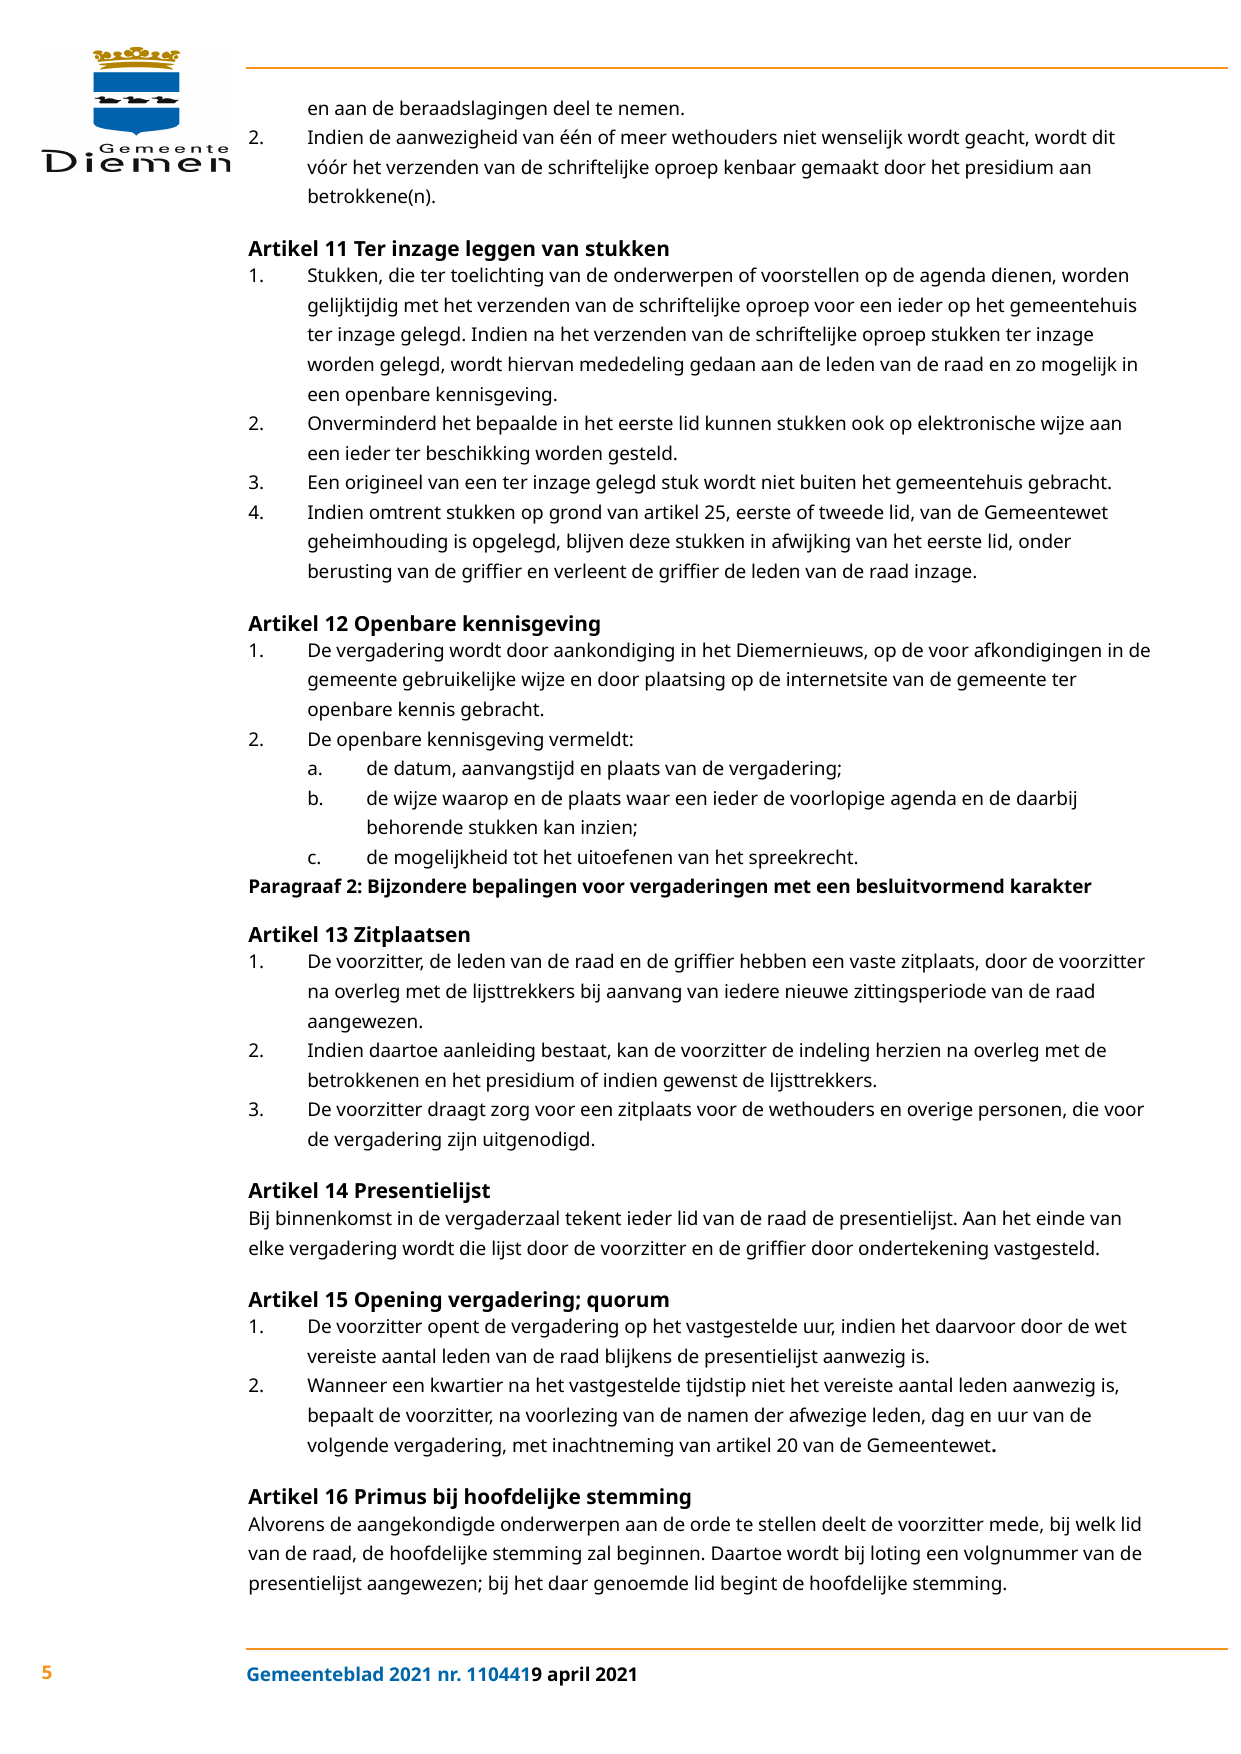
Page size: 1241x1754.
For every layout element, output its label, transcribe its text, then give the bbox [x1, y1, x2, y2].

text Paragraaf 2: Bijzondere bepalingen voor vergaderingen met een besluitvormend karakter [248, 874, 1152, 899]
list Een origineel van een ter inzage gelegd stuk wordt niet buiten het gemeentehuis gebracht. [248, 469, 1152, 495]
text Artikel 12 Openbare kennisgeving [248, 609, 1152, 637]
list de datum, aanvangstijd en plaats van de vergadering; [307, 755, 1152, 781]
text Artikel 15 Opening vergadering; quorum [248, 1285, 1152, 1313]
picture [41, 47, 231, 172]
text Artikel 11 Ter inzage leggen van stukken [248, 234, 1152, 262]
list de mogelijkheid tot het uitoefenen van het spreekrecht. [307, 844, 1152, 870]
list Wanneer een kwartier na het vastgestelde tijdstip niet het vereiste aantal leden aanwezig is, bepaalt de voorzitter, na voorlezing van de namen der afwezige leden, dag en uur van de volgende vergadering, met inachtneming van artikel 20 van de Gemeentewet. [248, 1373, 1152, 1458]
list en aan de beraadslagingen deel te nemen. [248, 95, 1152, 121]
list Indien de aanwezigheid van één of meer wethouders niet wenselijk wordt geacht, wordt dit vóór het verzenden van de schriftelijke oproep kenbaar gemaakt door het presidium aan betrokkene(n). [248, 124, 1152, 209]
text Artikel 14 Presentielijst [248, 1177, 1152, 1205]
text Alvorens de aangekondigde onderwerpen aan de orde te stellen deelt de voorzitter mede, bij welk lid van de raad, de hoofdelijke stemming zal beginnen. Daartoe wordt bij loting een volgnummer van de presentielijst aangewezen; bij het daar genoemde lid begint de hoofdelijke stemming. [248, 1511, 1152, 1596]
list Stukken, die ter toelichting van de onderwerpen of voorstellen op de agenda dienen, worden gelijktijdig met het verzenden van de schriftelijke oproep voor een ieder op het gemeentehuis ter inzage gelegd. Indien na het verzenden van de schriftelijke oproep stukken ter inzage worden gelegd, wordt hiervan mededeling gedaan aan de leden van de raad en zo mogelijk in een openbare kennisgeving. [248, 262, 1152, 406]
list De openbare kennisgeving vermeldt: [248, 726, 1152, 752]
text Artikel 16 Primus bij hoofdelijke stemming [248, 1482, 1152, 1511]
text Bij binnenkomst in de vergaderzaal tekent ieder lid van de raad de presentielijst. Aan het einde van elke vergadering wordt die lijst door de voorzitter en de griffier door ondertekening vastgesteld. [248, 1205, 1152, 1260]
list Indien daartoe aanleiding bestaat, kan de voorzitter de indeling herzien na overleg met de betrokkenen en het presidium of indien gewenst de lijsttrekkers. [248, 1037, 1152, 1093]
list Indien omtrent stukken op grond van artikel 25, eerste of tweede lid, van de Gemeentewet geheimhouding is opgelegd, blijven deze stukken in afwijking van het eerste lid, onder berusting van de griffier en verleent de griffier de leden van de raad inzage. [248, 499, 1152, 584]
list De vergadering wordt door aankondiging in het Diemernieuws, op de voor afkondigingen in de gemeente gebruikelijke wijze en door plaatsing op de internetsite van de gemeente ter openbare kennis gebracht. [248, 637, 1152, 722]
list de wijze waarop en de plaats waar een ieder de voorlopige agenda en de daarbij behorende stukken kan inzien; [307, 785, 1152, 840]
list De voorzitter, de leden van de raad en de griffier hebben een vaste zitplaats, door de voorzitter na overleg met de lijsttrekkers bij aanvang van iedere nieuwe zittingsperiode van de raad aangewezen. [248, 949, 1152, 1034]
list De voorzitter draagt zorg voor een zitplaats voor de wethouders en overige personen, die voor de vergadering zijn uitgenodigd. [248, 1097, 1152, 1152]
list De voorzitter opent de vergadering op het vastgestelde uur, indien het daarvoor door de wet vereiste aantal leden van de raad blijkens de presentielijst aanwezig is. [248, 1313, 1152, 1369]
list Onverminderd het bepaalde in het eerste lid kunnen stukken ook op elektronische wijze aan een ieder ter beschikking worden gesteld. [248, 410, 1152, 466]
text Artikel 13 Zitplaatsen [248, 920, 1152, 949]
